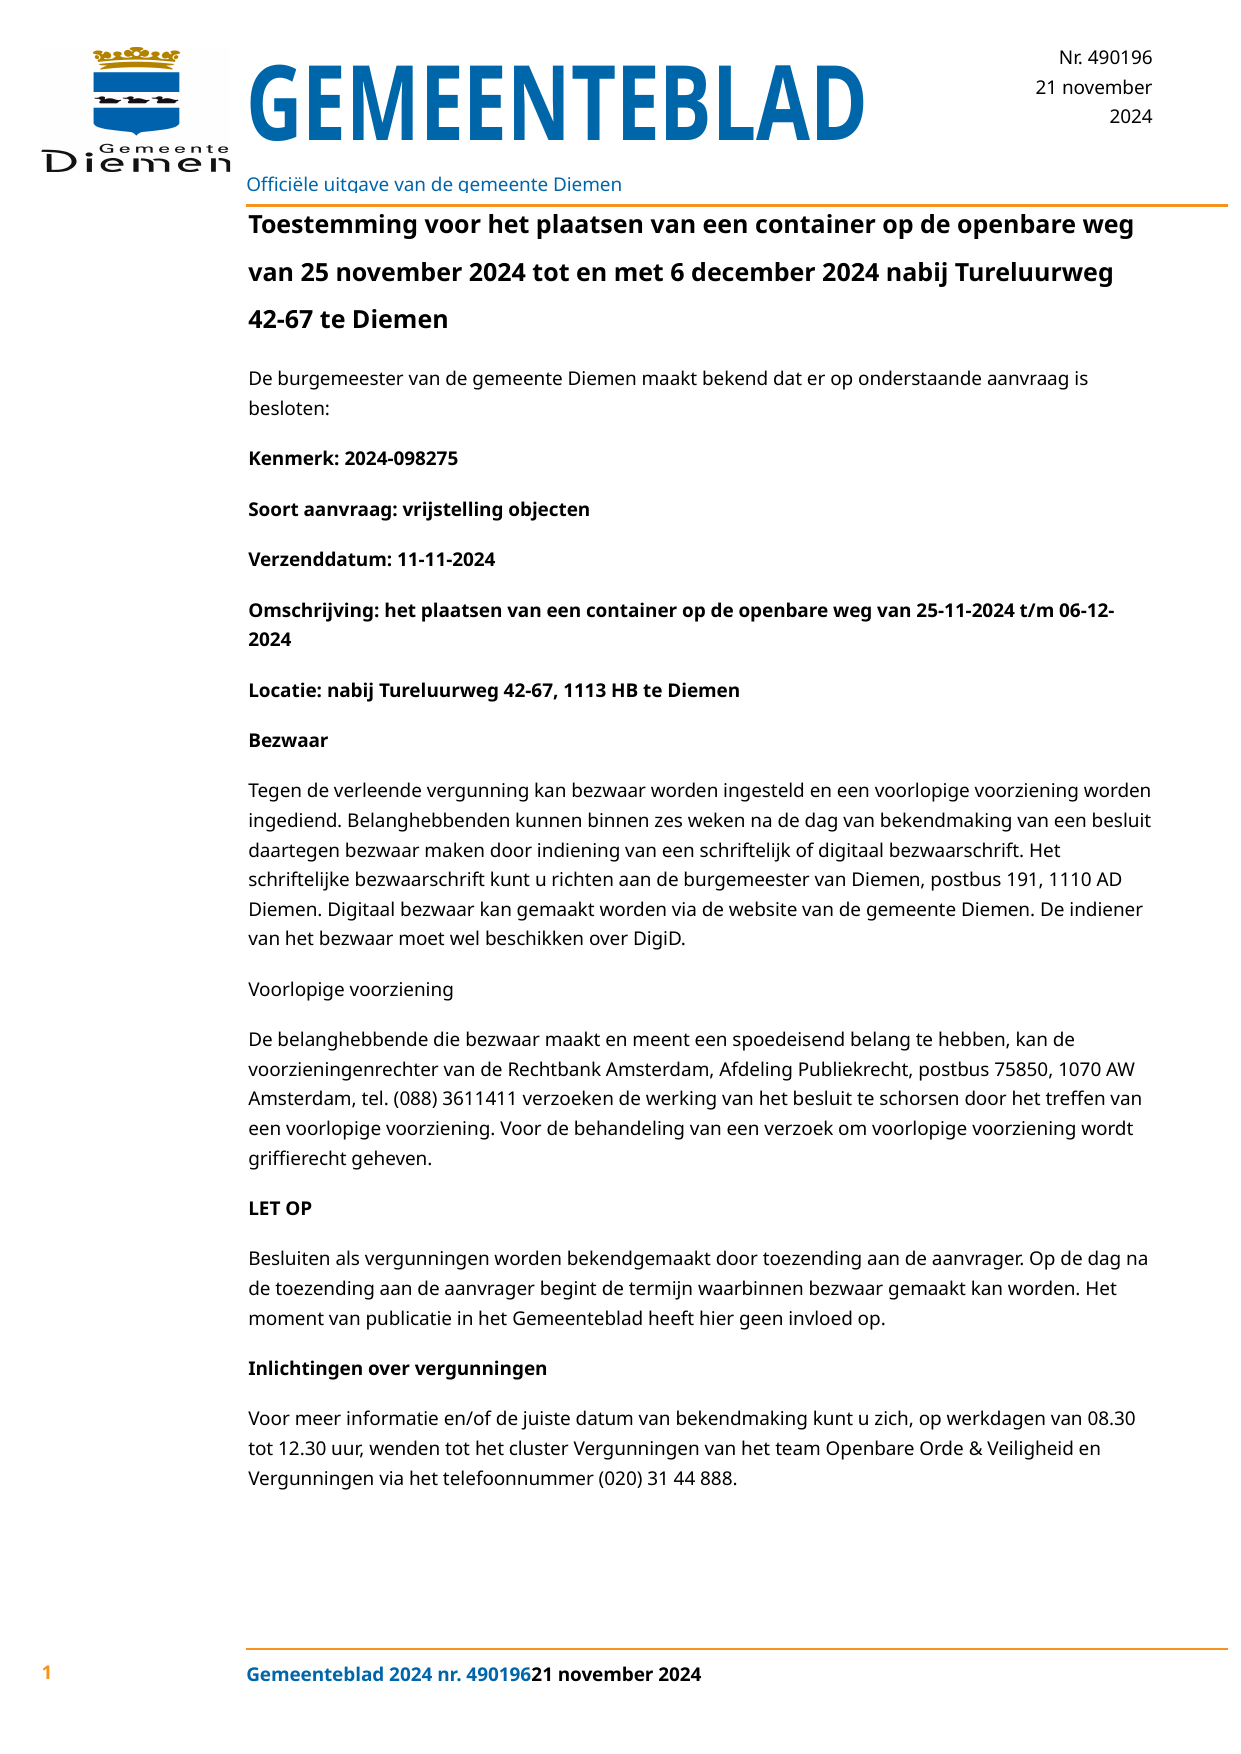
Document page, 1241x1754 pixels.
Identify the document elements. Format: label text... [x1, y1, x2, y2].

text Omschrijving: het plaatsen van een container op de openbare weg van 25-11-2024 t/m 06-12-2024 [248, 597, 1152, 652]
text LET OP [248, 1195, 1152, 1221]
text Voor meer informatie en/of de juiste datum van bekendmaking kunt u zich, op werkdagen van 08.30 tot 12.30 uur, wenden tot het cluster Vergunningen van het team Openbare Orde & Veiligheid en Vergunningen via het telefoonnummer (020) 31 44 888. [248, 1406, 1152, 1490]
text Inlichtingen over vergunningen [248, 1355, 1152, 1381]
picture [41, 47, 231, 172]
text Toestemming voor het plaatsen van een container op de openbare weg van 25 november 2024 tot en met 6 december 2024 nabij Tureluurweg 42-67 te Diemen [248, 207, 1152, 336]
text Tegen de verleende vergunning kan bezwaar worden ingesteld en een voorlopige voorziening worden ingediend. Belanghebbenden kunnen binnen zes weken na de dag van bekendmaking van een besluit daartegen bezwaar maken door indiening van een schriftelijk of digitaal bezwaarschrift. Het schriftelijke bezwaarschrift kunt u richten aan de burgemeester van Diemen, postbus 191, 1110 AD Diemen. Digitaal bezwaar kan gemaakt worden via de website van de gemeente Diemen. De indiener van het bezwaar moet wel beschikken over DigiD. [248, 778, 1152, 951]
text Bezwaar [248, 727, 1152, 753]
text Soort aanvraag: vrijstelling objecten [248, 496, 1152, 522]
text Voorlopige voorziening [248, 976, 1152, 1002]
text De burgemeester van de gemeente Diemen maakt bekend dat er op onderstaande aanvraag is besloten: [248, 366, 1152, 421]
text De belanghebbende die bezwaar maakt en meent een spoedeisend belang te hebben, kan de voorzieningenrechter van de Rechtbank Amsterdam, Afdeling Publiekrecht, postbus 75850, 1070 AW Amsterdam, tel. (088) 3611411 verzoeken de werking van het besluit te schorsen door het treffen van een voorlopige voorziening. Voor de behandeling van een verzoek om voorlopige voorziening wordt griffierecht geheven. [248, 1026, 1152, 1170]
text Besluiten als vergunningen worden bekendgemaakt door toezending aan de aanvrager. Op de dag na de toezending aan de aanvrager begint de termijn waarbinnen bezwaar gemaakt kan worden. Het moment van publicatie in het Gemeenteblad heeft hier geen invloed op. [248, 1246, 1152, 1330]
text Locatie: nabij Tureluurweg 42-67, 1113 HB te Diemen [248, 677, 1152, 702]
text Kenmerk: 2024-098275 [248, 446, 1152, 471]
text Verzenddatum: 11-11-2024 [248, 546, 1152, 572]
